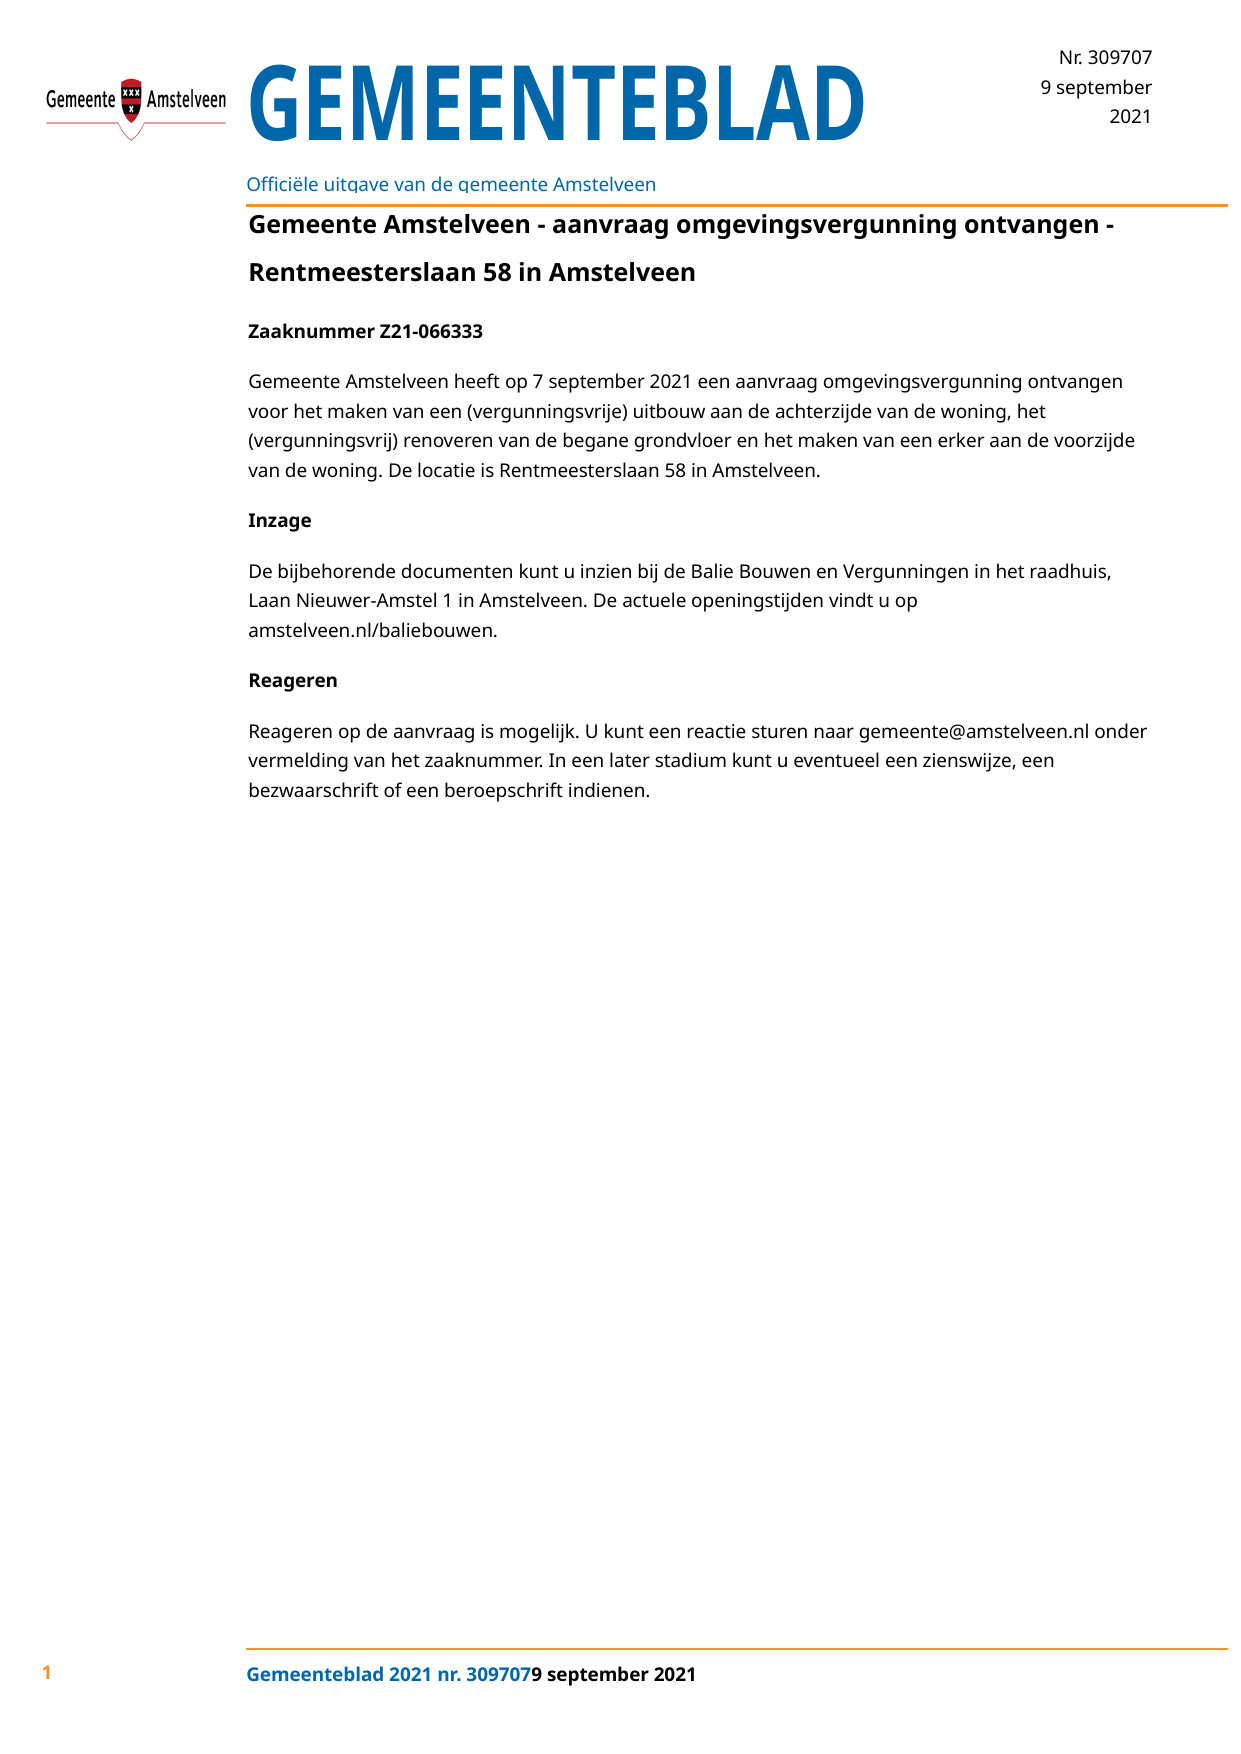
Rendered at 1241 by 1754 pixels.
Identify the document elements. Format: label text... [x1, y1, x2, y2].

text De bijbehorende documenten kunt u inzien bij de Balie Bouwen en Vergunningen in het raadhuis, Laan Nieuwer-Amstel 1 in Amstelveen. De actuele openingstijden vindt u op amstelveen.nl/baliebouwen. [248, 558, 1152, 643]
text Inzage [248, 507, 1152, 533]
picture [41, 47, 231, 172]
text Gemeente Amstelveen heeft op 7 september 2021 een aanvraag omgevingsvergunning ontvangen voor het maken van een (vergunningsvrije) uitbouw aan de achterzijde van de woning, het (vergunningsvrij) renoveren van de begane grondvloer en het maken van een erker aan de voorzijde van de woning. De locatie is Rentmeesterslaan 58 in Amstelveen. [248, 368, 1152, 483]
text Reageren op de aanvraag is mogelijk. U kunt een reactie sturen naar gemeente@amstelveen.nl onder vermelding van het zaaknummer. In een later stadium kunt u eventueel een zienswijze, een bezwaarschrift of een beroepschrift indienen. [248, 718, 1152, 803]
text Reageren [248, 667, 1152, 693]
text Gemeente Amstelveen - aanvraag omgevingsvergunning ontvangen - Rentmeesterslaan 58 in Amstelveen [248, 207, 1152, 288]
text Zaaknummer Z21-066333 [248, 318, 1152, 344]
